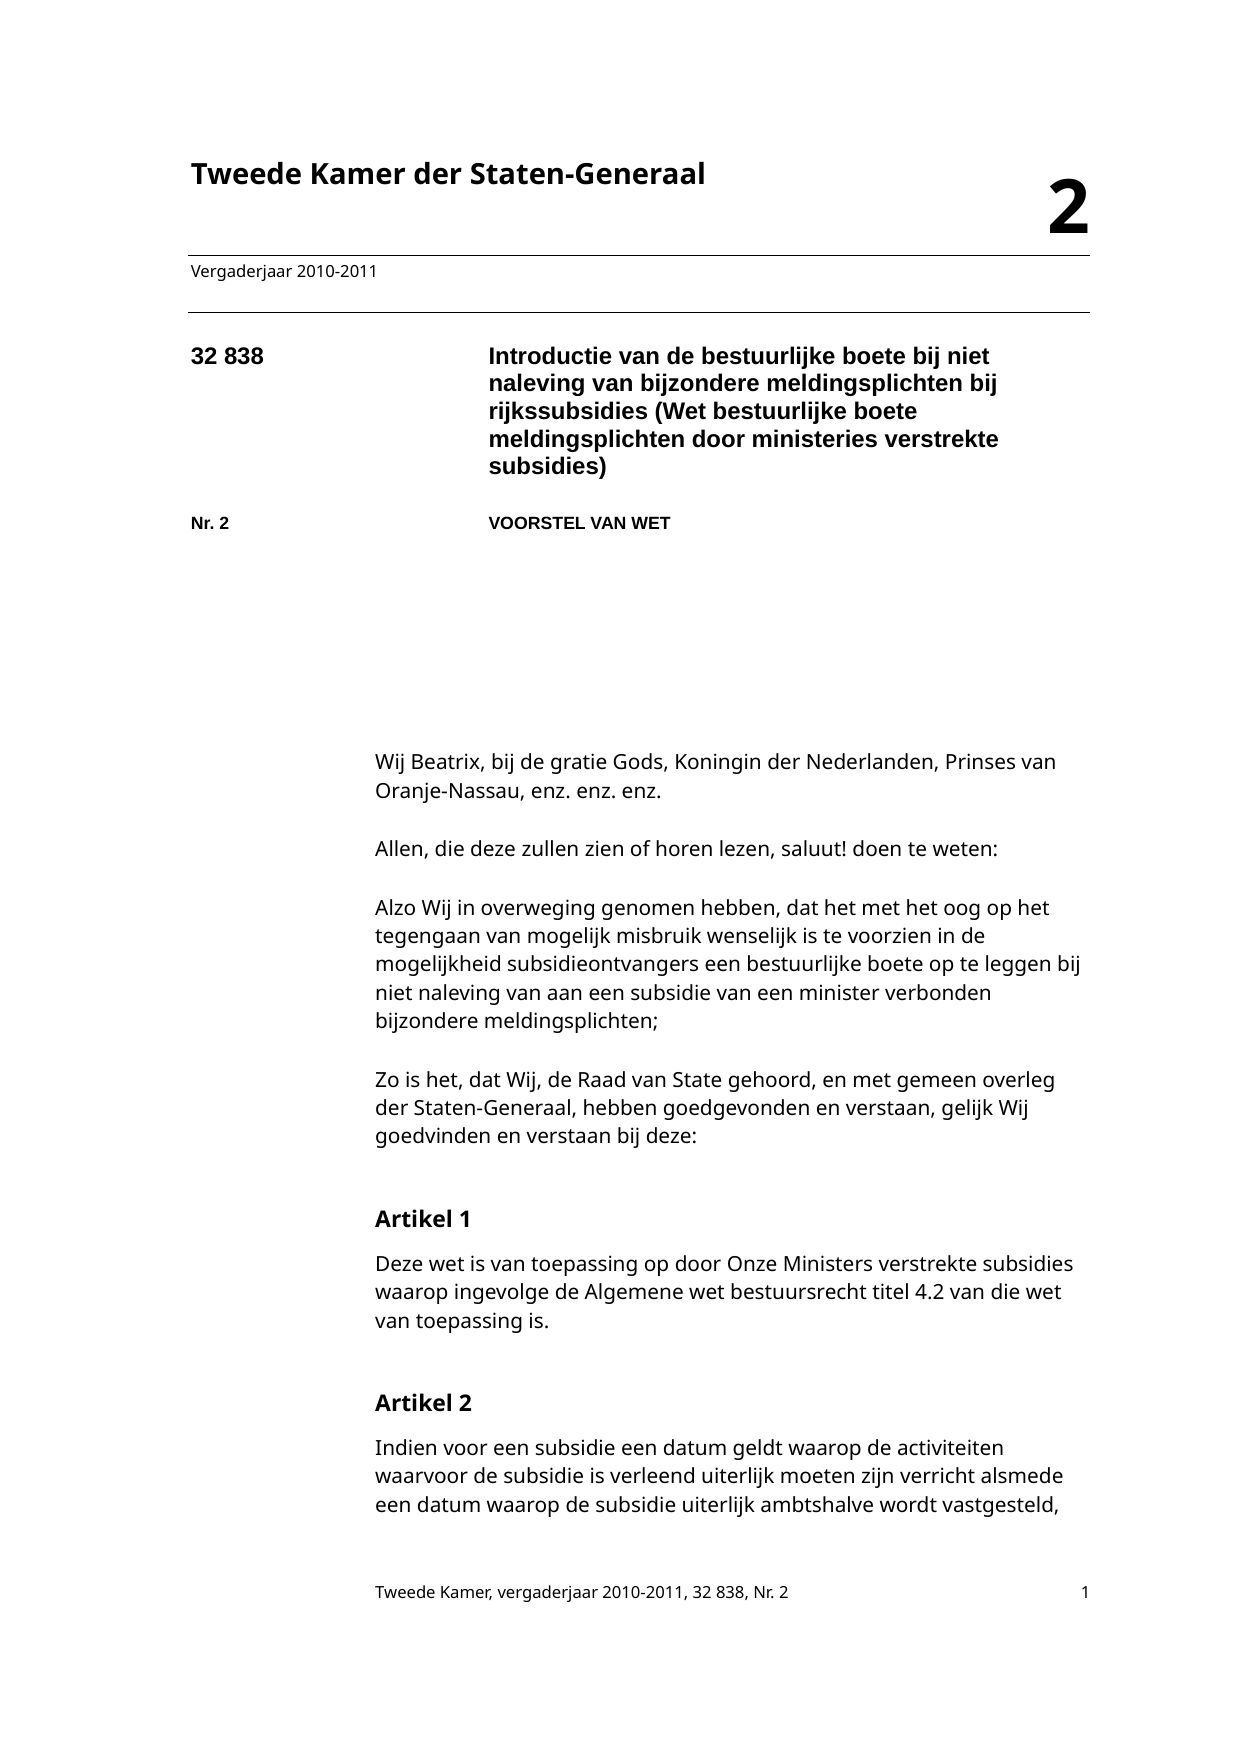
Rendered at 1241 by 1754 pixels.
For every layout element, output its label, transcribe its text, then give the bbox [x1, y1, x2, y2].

text Allen, die deze zullen zien of horen lezen, saluut! doen te weten: [375, 834, 1090, 863]
table_cell [188, 313, 485, 339]
subtitle Artikel 1 [375, 1203, 1090, 1234]
subtitle Artikel 2 [375, 1387, 1090, 1418]
table_header Tweede Kamer der Staten-Generaal [188, 150, 909, 255]
table_cell 32 838 [188, 339, 485, 510]
table_cell Introductie van de bestuurlijke boete bij niet naleving van bijzondere meldingsplichten bij rijkssubsidies (Wet bestuurlijke boete meldingsplichten door ministeries verstrekte subsidies) [485, 339, 1090, 510]
text Deze wet is van toepassing op door Onze Ministers verstrekte subsidies waarop ingevolge de Algemene wet bestuursrecht titel 4.2 van die wet van toepassing is. [375, 1249, 1090, 1334]
text Wij Beatrix, bij de gratie Gods, Koningin der Nederlanden, Prinses van Oranje-Nassau, enz. enz. enz. [375, 747, 1090, 804]
table_cell [485, 313, 1090, 339]
table_cell Nr. 2 [188, 510, 485, 629]
table_cell [485, 256, 1090, 312]
table_cell VOORSTEL VAN WET [485, 510, 1090, 629]
table_header 2 [910, 150, 1090, 255]
text Zo is het, dat Wij, de Raad van State gehoord, en met gemeen overleg der Staten-Generaal, hebben goedgevonden en verstaan, gelijk Wij goedvinden en verstaan bij deze: [375, 1065, 1090, 1150]
table_cell Vergaderjaar 2010-2011 [188, 256, 485, 312]
text Alzo Wij in overweging genomen hebben, dat het met het oog op het tegengaan van mogelijk misbruik wenselijk is te voorzien in de mogelijkheid subsidieontvangers een bestuurlijke boete op te leggen bij niet naleving van aan een subsidie van een minister verbonden bijzondere meldingsplichten; [375, 893, 1090, 1035]
text Indien voor een subsidie een datum geldt waarop de activiteiten waarvoor de subsidie is verleend uiterlijk moeten zijn verricht alsmede een datum waarop de subsidie uiterlijk ambtshalve wordt vastgesteld, [375, 1433, 1090, 1518]
